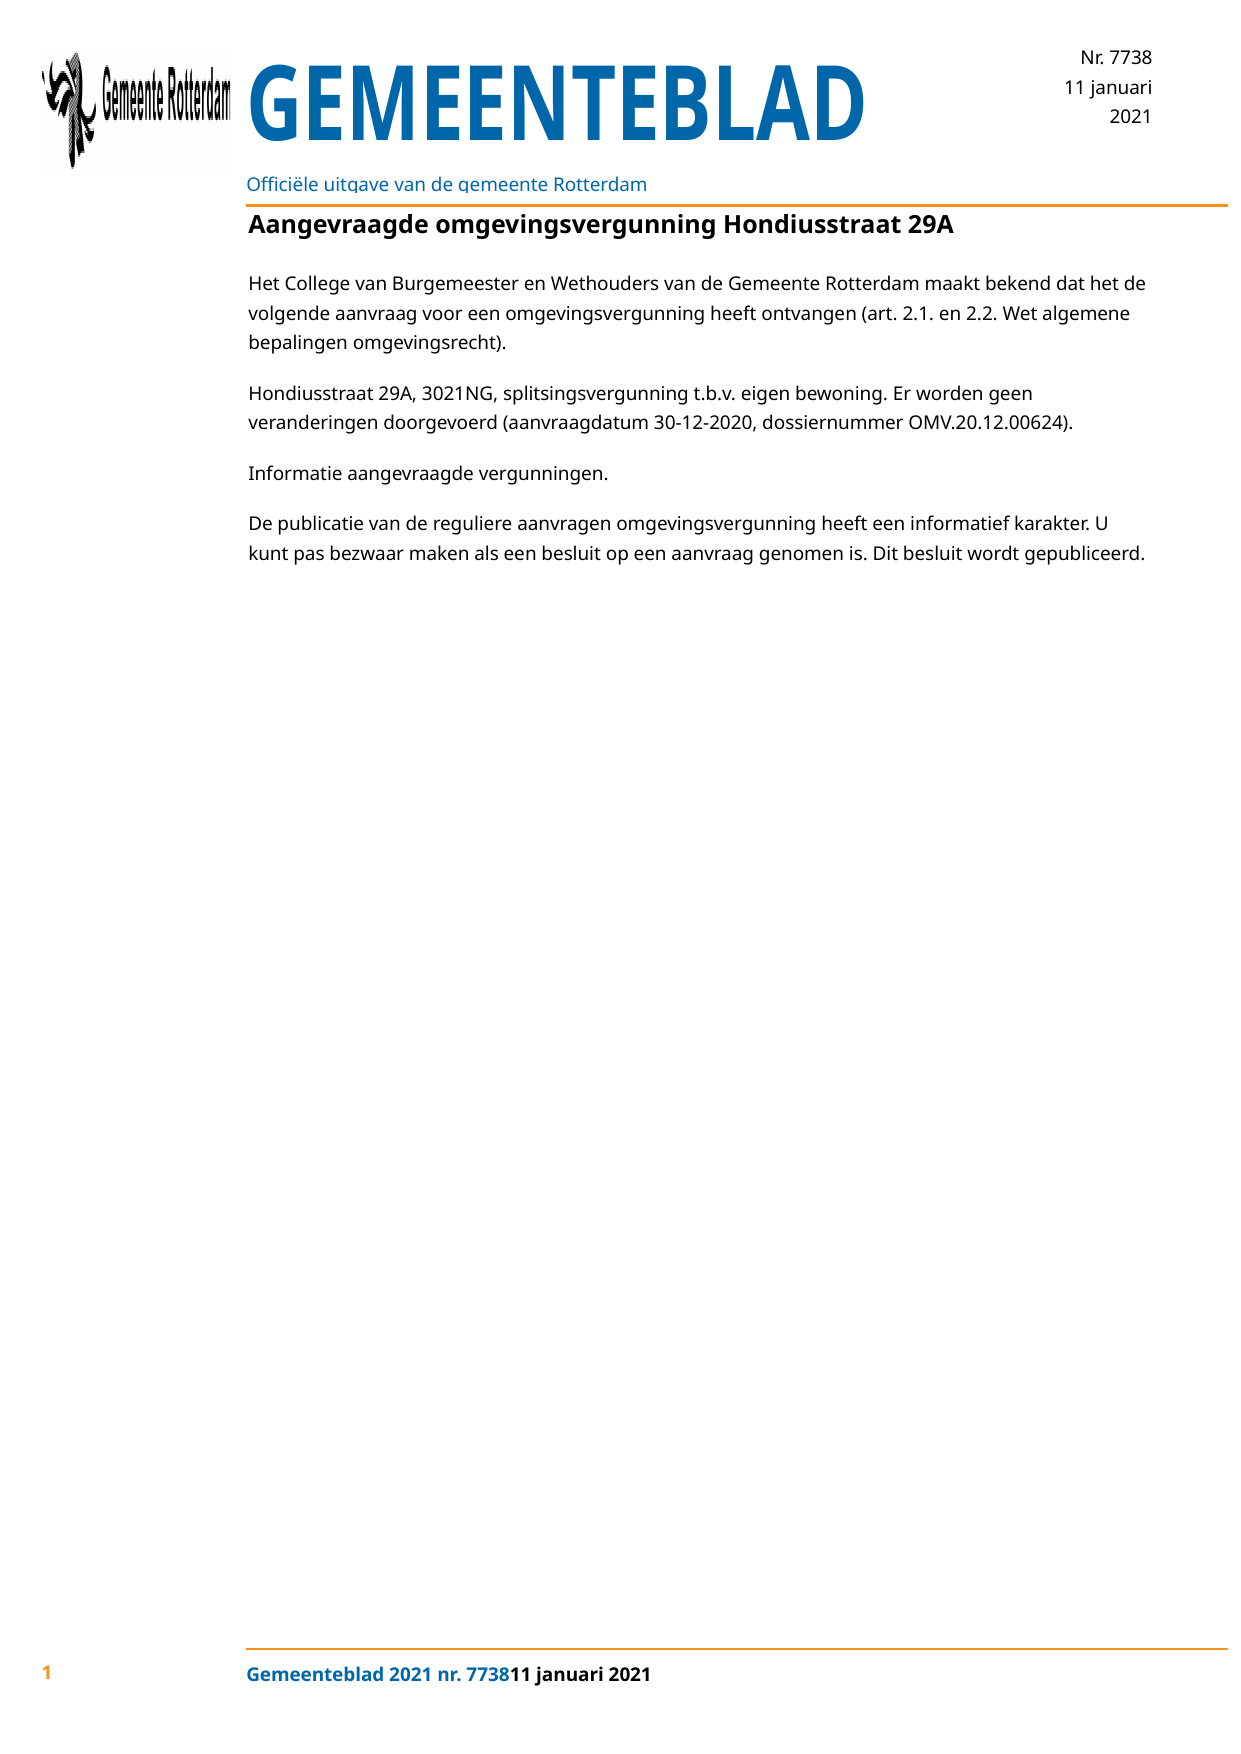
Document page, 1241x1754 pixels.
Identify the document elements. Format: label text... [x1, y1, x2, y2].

text De publicatie van de reguliere aanvragen omgevingsvergunning heeft een informatief karakter. U kunt pas bezwaar maken als een besluit op een aanvraag genomen is. Dit besluit wordt gepubliceerd. [248, 510, 1152, 566]
text Informatie aangevraagde vergunningen. [248, 460, 1152, 486]
text Het College van Burgemeester en Wethouders van de Gemeente Rotterdam maakt bekend dat het de volgende aanvraag voor een omgevingsvergunning heeft ontvangen (art. 2.1. en 2.2. Wet algemene bepalingen omgevingsrecht). [248, 270, 1152, 355]
picture [41, 47, 231, 172]
text Hondiusstraat 29A, 3021NG, splitsingsvergunning t.b.v. eigen bewoning. Er worden geen veranderingen doorgevoerd (aanvraagdatum 30-12-2020, dossiernummer OMV.20.12.00624). [248, 380, 1152, 435]
text Aangevraagde omgevingsvergunning Hondiusstraat 29A [248, 207, 1152, 241]
